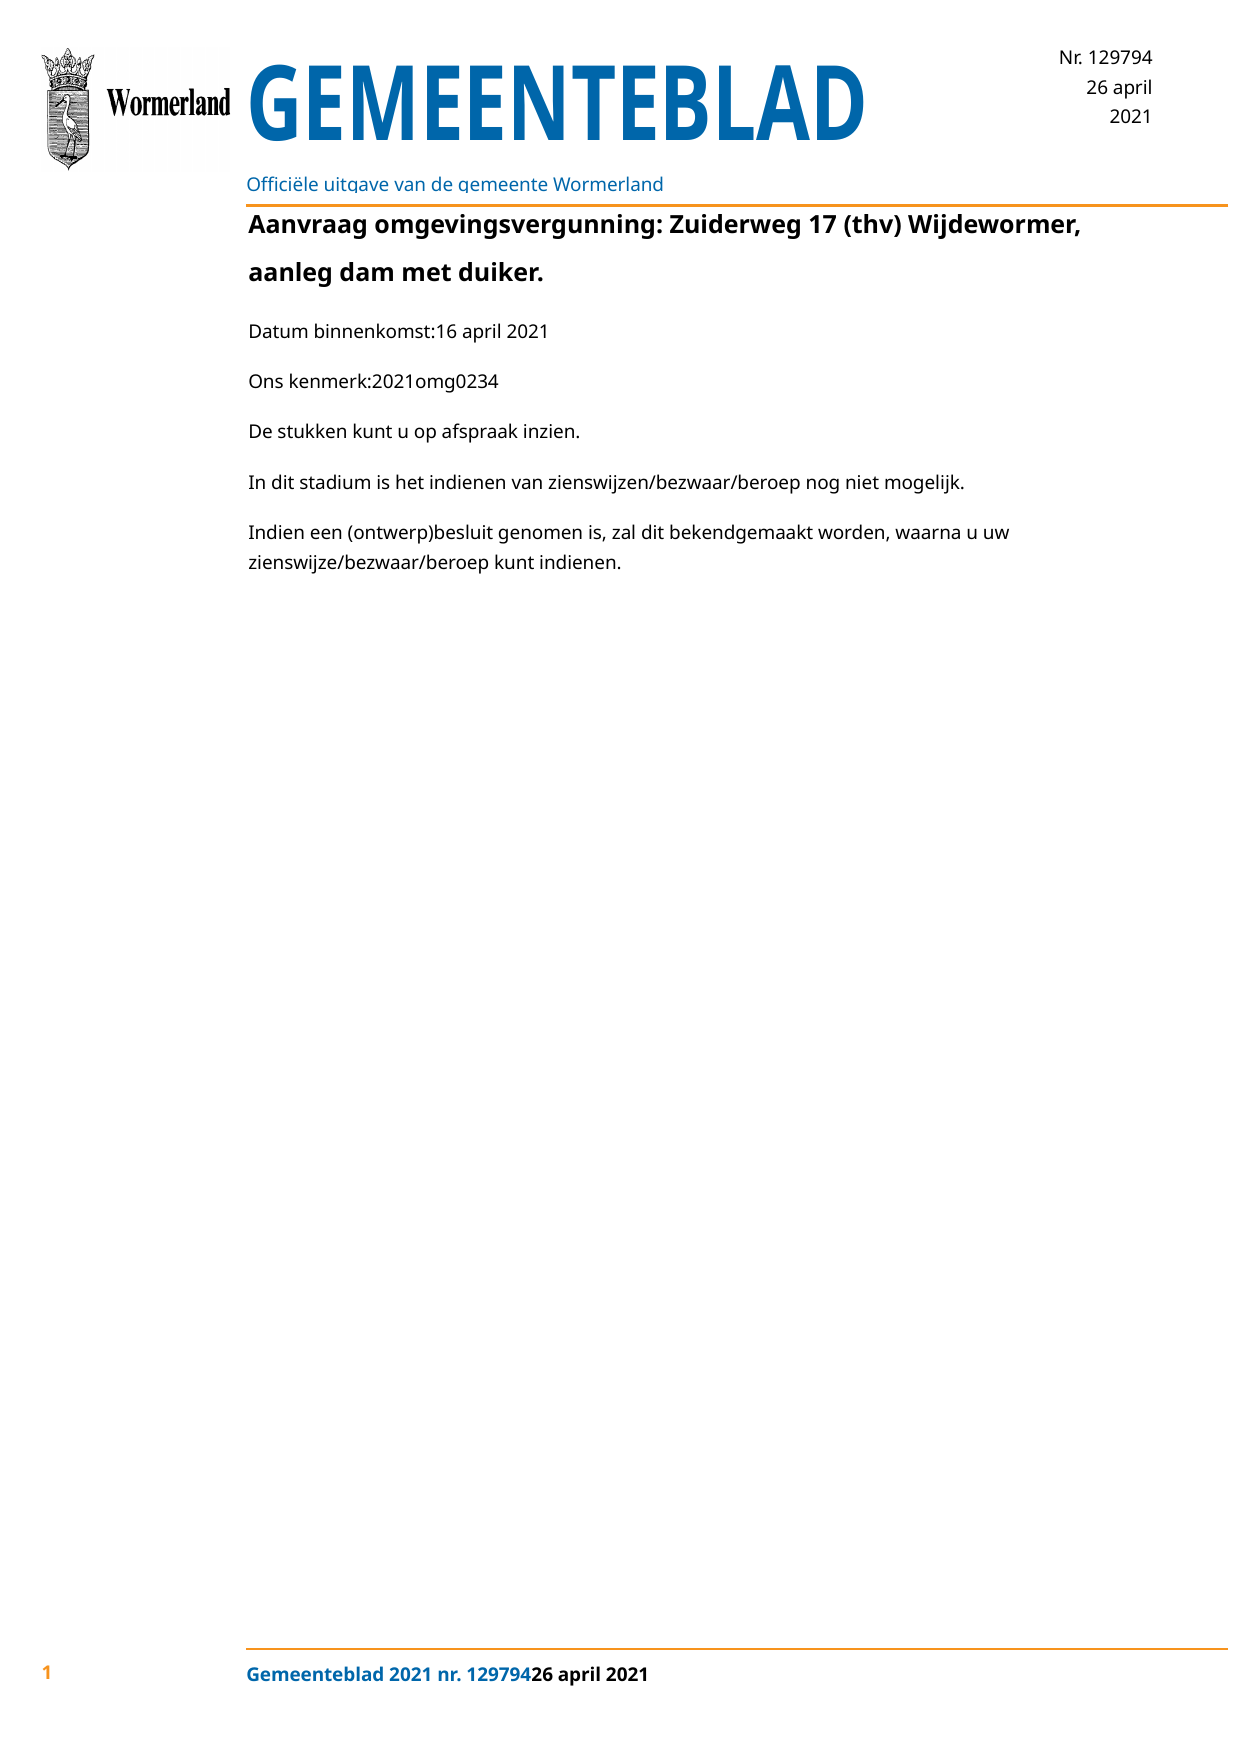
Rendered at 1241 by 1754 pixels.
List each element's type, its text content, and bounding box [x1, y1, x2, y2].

text Aanvraag omgevingsvergunning: Zuiderweg 17 (thv) Wijdewormer, aanleg dam met duiker. [248, 207, 1152, 288]
text De stukken kunt u op afspraak inzien. [248, 419, 1152, 444]
text Datum binnenkomst:16 april 2021 [248, 318, 1152, 344]
text In dit stadium is het indienen van zienswijzen/bezwaar/beroep nog niet mogelijk. [248, 469, 1152, 495]
text Indien een (ontwerp)besluit genomen is, zal dit bekendgemaakt worden, waarna u uw zienswijze/bezwaar/beroep kunt indienen. [248, 519, 1152, 575]
picture [41, 47, 231, 172]
text Ons kenmerk:2021omg0234 [248, 368, 1152, 394]
